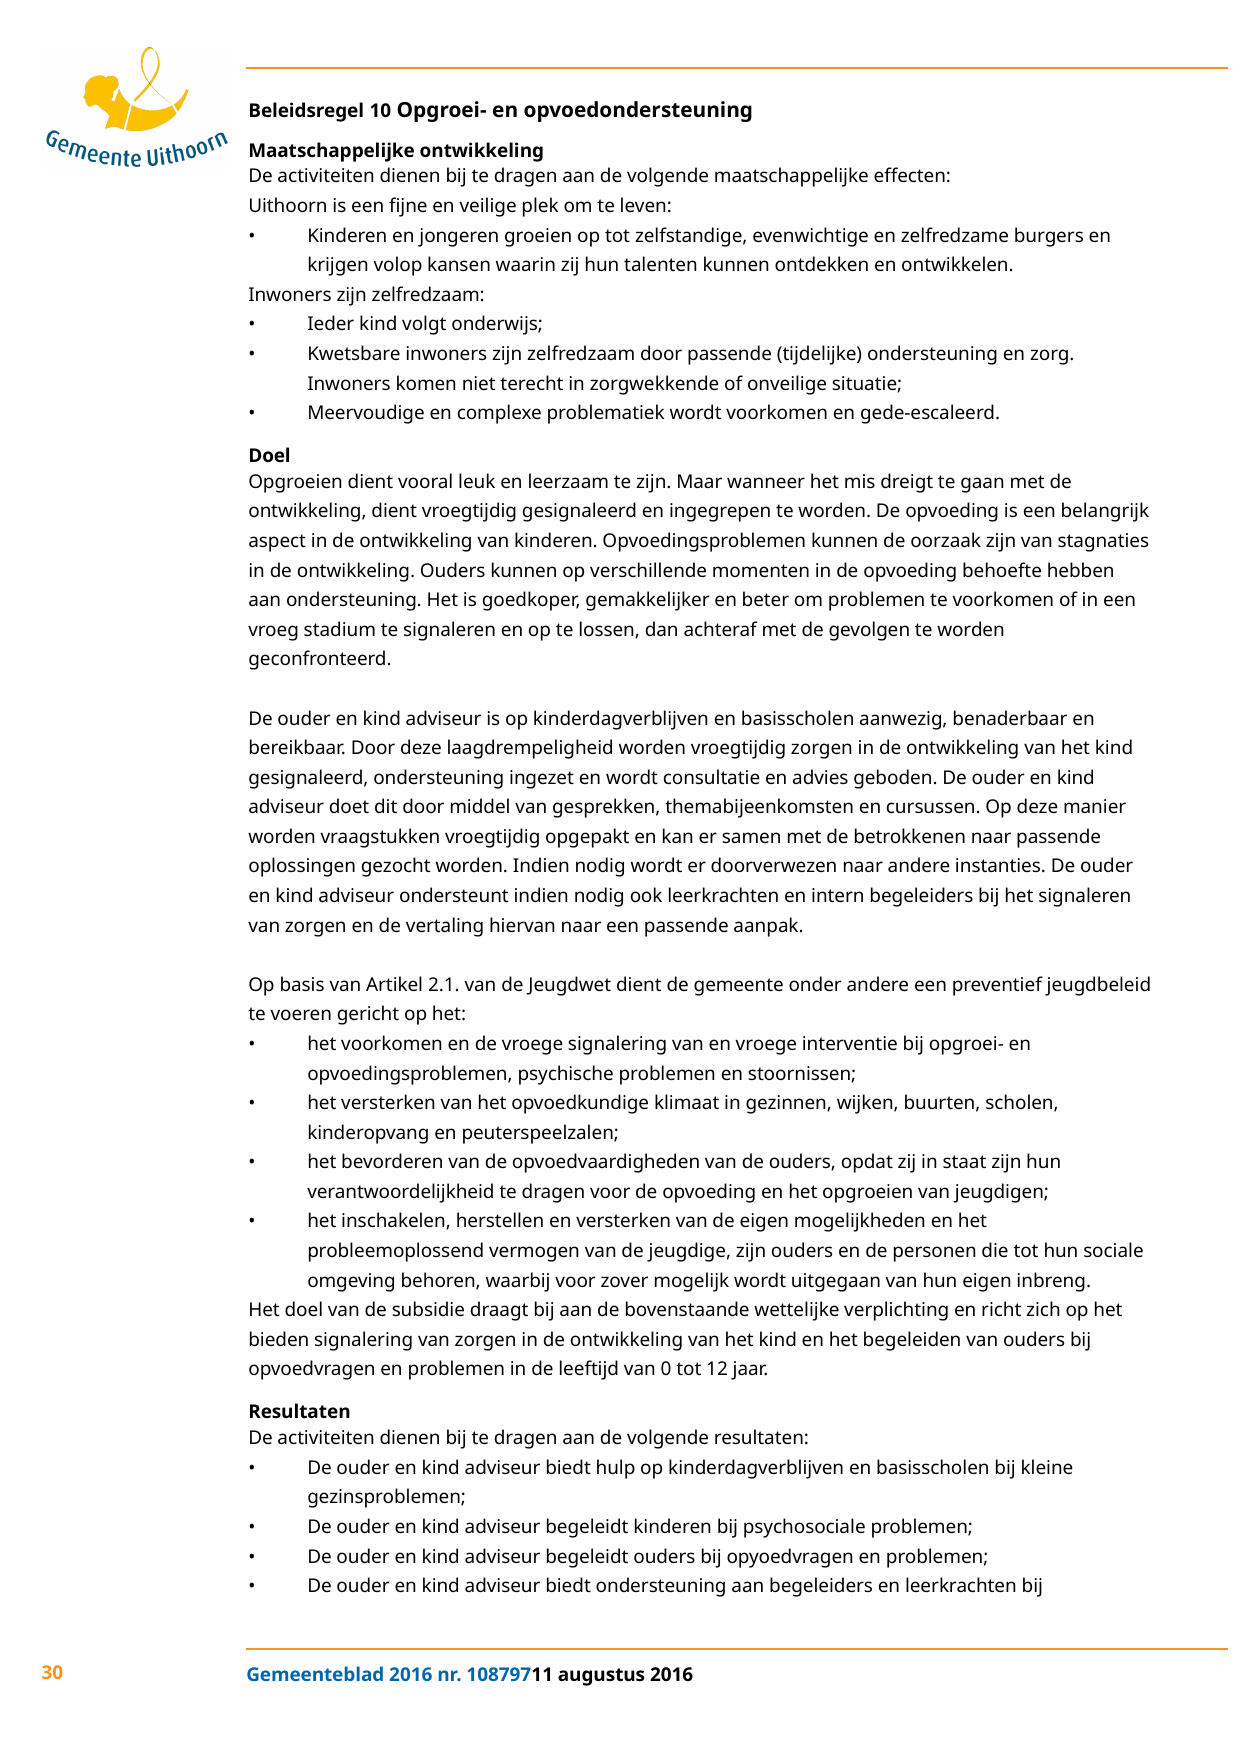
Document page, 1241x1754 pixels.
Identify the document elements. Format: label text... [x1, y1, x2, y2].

text Het doel van de subsidie draagt bij aan de bovenstaande wettelijke verplichting en richt zich op het bieden signalering van zorgen in de ontwikkeling van het kind en het begeleiden van ouders bij opvoedvragen en problemen in de leeftijd van 0 tot 12 jaar. [248, 1296, 1152, 1381]
text Uithoorn is een fijne en veilige plek om te leven: [248, 192, 1152, 218]
text Op basis van Artikel 2.1. van de Jeugdwet dient de gemeente onder andere een preventief jeugdbeleid te voeren gericht op het: [248, 971, 1152, 1026]
list De ouder en kind adviseur begeleidt kinderen bij psychosociale problemen; [248, 1513, 1152, 1539]
text De activiteiten dienen bij te dragen aan de volgende maatschappelijke effecten: [248, 163, 1152, 188]
list De ouder en kind adviseur biedt ondersteuning aan begeleiders en leerkrachten bij [248, 1572, 1152, 1598]
list De ouder en kind adviseur biedt hulp op kinderdagverblijven en basisscholen bij kleine gezinsproblemen; [248, 1454, 1152, 1509]
list De ouder en kind adviseur begeleidt ouders bij opyoedvragen en problemen; [248, 1543, 1152, 1568]
list het versterken van het opvoedkundige klimaat in gezinnen, wijken, buurten, scholen, kinderopvang en peuterspeelzalen; [248, 1089, 1152, 1145]
text Resultaten [248, 1399, 1152, 1424]
list het bevorderen van de opvoedvaardigheden van de ouders, opdat zij in staat zijn hun verantwoordelijkheid te dragen voor de opvoeding en het opgroeien van jeugdigen; [248, 1148, 1152, 1204]
list het inschakelen, herstellen en versterken van de eigen mogelijkheden en het probleemoplossend vermogen van de jeugdige, zijn ouders en de personen die tot hun sociale omgeving behoren, waarbij voor zover mogelijk wordt uitgegaan van hun eigen inbreng. [248, 1208, 1152, 1293]
list Ieder kind volgt onderwijs; [248, 311, 1152, 336]
text Doel [248, 442, 1152, 468]
picture [41, 47, 231, 172]
list het voorkomen en de vroege signalering van en vroege interventie bij opgroei- en opvoedingsproblemen, psychische problemen en stoornissen; [248, 1030, 1152, 1086]
text Beleidsregel 10 Opgroei- en opvoedondersteuning [248, 95, 1152, 123]
text Maatschappelijke ontwikkeling [248, 137, 1152, 163]
list Kwetsbare inwoners zijn zelfredzaam door passende (tijdelijke) ondersteuning en zorg. Inwoners komen niet terecht in zorgwekkende of onveilige situatie; [248, 340, 1152, 395]
list Kinderen en jongeren groeien op tot zelfstandige, evenwichtige en zelfredzame burgers en krijgen volop kansen waarin zij hun talenten kunnen ontdekken en ontwikkelen. [248, 222, 1152, 277]
list Meervoudige en complexe problematiek wordt voorkomen en gede-escaleerd. [248, 399, 1152, 425]
text De activiteiten dienen bij te dragen aan de volgende resultaten: [248, 1424, 1152, 1450]
text De ouder en kind adviseur is op kinderdagverblijven en basisscholen aanwezig, benaderbaar en bereikbaar. Door deze laagdrempeligheid worden vroegtijdig zorgen in de ontwikkeling van het kind gesignaleerd, ondersteuning ingezet en wordt consultatie en advies geboden. De ouder en kind adviseur doet dit door middel van gesprekken, themabijeenkomsten en cursussen. Op deze manier worden vraagstukken vroegtijdig opgepakt en kan er samen met de betrokkenen naar passende oplossingen gezocht worden. Indien nodig wordt er doorverwezen naar andere instanties. De ouder en kind adviseur ondersteunt indien nodig ook leerkrachten en intern begeleiders bij het signaleren van zorgen en de vertaling hiervan naar een passende aanpak. [248, 705, 1152, 938]
text Inwoners zijn zelfredzaam: [248, 281, 1152, 307]
text Opgroeien dient vooral leuk en leerzaam te zijn. Maar wanneer het mis dreigt te gaan met de ontwikkeling, dient vroegtijdig gesignaleerd en ingegrepen te worden. De opvoeding is een belangrijk aspect in de ontwikkeling van kinderen. Opvoedingsproblemen kunnen de oorzaak zijn van stagnaties in de ontwikkeling. Ouders kunnen op verschillende momenten in de opvoeding behoefte hebben aan ondersteuning. Het is goedkoper, gemakkelijker en beter om problemen te voorkomen of in een vroeg stadium te signaleren en op te lossen, dan achteraf met de gevolgen te worden geconfronteerd. [248, 468, 1152, 671]
